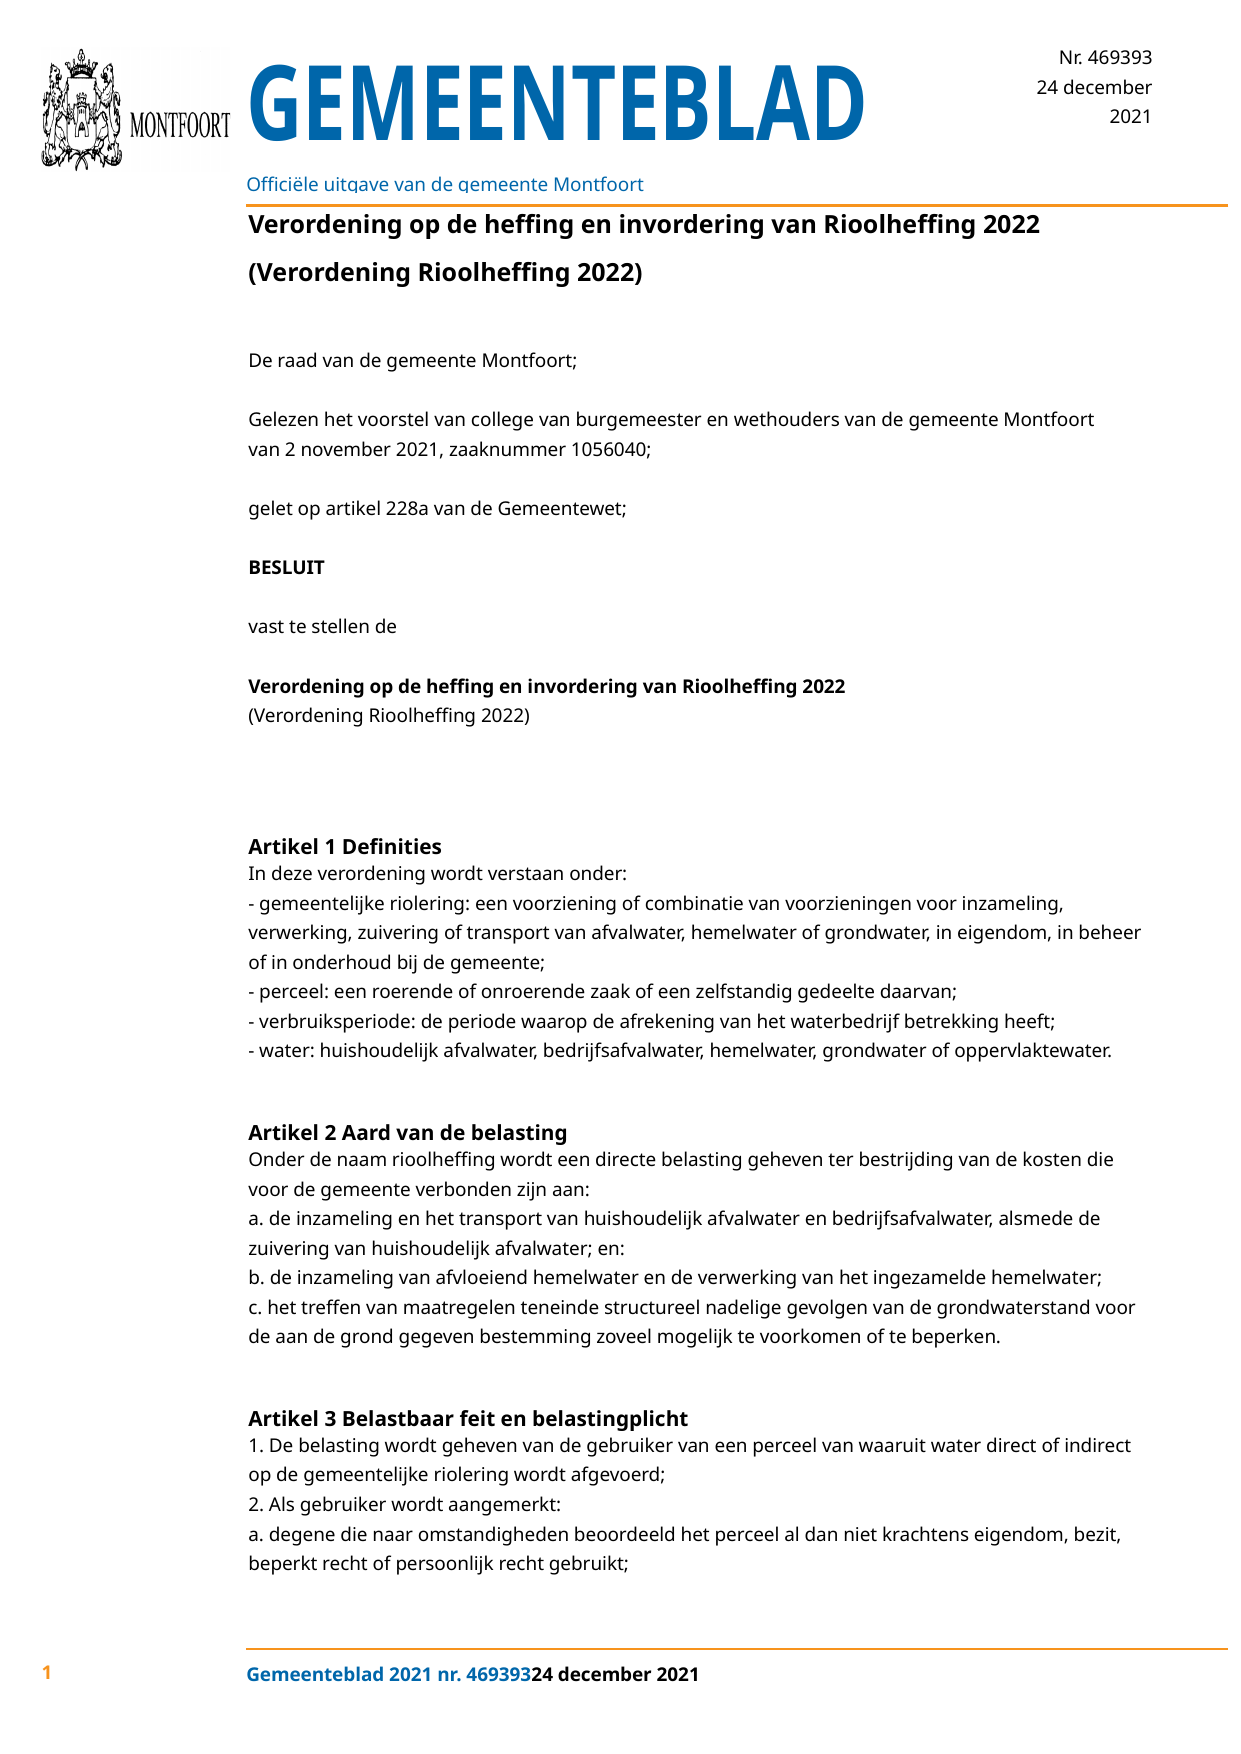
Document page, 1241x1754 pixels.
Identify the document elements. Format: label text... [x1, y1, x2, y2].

text Verordening op de heffing en invordering van Rioolheffing 2022 [248, 673, 1152, 699]
text Verordening op de heffing en invordering van Rioolheffing 2022 (Verordening Rioolheffing 2022) [248, 207, 1152, 288]
text Onder de naam rioolheffing wordt een directe belasting geheven ter bestrijding van de kosten die voor de gemeente verbonden zijn aan: [248, 1146, 1152, 1201]
text 2. Als gebruiker wordt aangemerkt: [248, 1491, 1152, 1517]
text vast te stellen de [248, 614, 1152, 639]
text Artikel 2 Aard van de belasting [248, 1118, 1152, 1146]
text - perceel: een roerende of onroerende zaak of een zelfstandig gedeelte daarvan; [248, 978, 1152, 1004]
text van 2 november 2021, zaaknummer 1056040; [248, 436, 1152, 462]
text a. de inzameling en het transport van huishoudelijk afvalwater en bedrijfsafvalwater, alsmede de zuivering van huishoudelijk afvalwater; en: [248, 1205, 1152, 1261]
text Artikel 1 Definities [248, 832, 1152, 860]
text (Verordening Rioolheffing 2022) [248, 702, 1152, 728]
text - verbruiksperiode: de periode waarop de afrekening van het waterbedrijf betrekking heeft; [248, 1008, 1152, 1034]
text a. degene die naar omstandigheden beoordeeld het perceel al dan niet krachtens eigendom, bezit, beperkt recht of persoonlijk recht gebruikt; [248, 1521, 1152, 1576]
text Artikel 3 Belastbaar feit en belastingplicht [248, 1404, 1152, 1432]
text - gemeentelijke riolering: een voorziening of combinatie van voorzieningen voor inzameling, verwerking, zuivering of transport van afvalwater, hemelwater of grondwater, in eigendom, in beheer of in onderhoud bij de gemeente; [248, 890, 1152, 975]
text 1. De belasting wordt geheven van de gebruiker van een perceel van waaruit water direct of indirect op de gemeentelijke riolering wordt afgevoerd; [248, 1432, 1152, 1487]
text c. het treffen van maatregelen teneinde structureel nadelige gevolgen van de grondwaterstand voor de aan de grond gegeven bestemming zoveel mogelijk te voorkomen of te beperken. [248, 1294, 1152, 1349]
text In deze verordening wordt verstaan onder: [248, 860, 1152, 886]
text - water: huishoudelijk afvalwater, bedrijfsafvalwater, hemelwater, grondwater of oppervlaktewater. [248, 1038, 1152, 1063]
text De raad van de gemeente Montfoort; [248, 347, 1152, 373]
text gelet op artikel 228a van de Gemeentewet; [248, 495, 1152, 521]
picture [41, 47, 231, 172]
text BESLUIT [248, 554, 1152, 580]
text b. de inzameling van afvloeiend hemelwater en de verwerking van het ingezamelde hemelwater; [248, 1264, 1152, 1290]
text Gelezen het voorstel van college van burgemeester en wethouders van de gemeente Montfoort [248, 407, 1152, 432]
